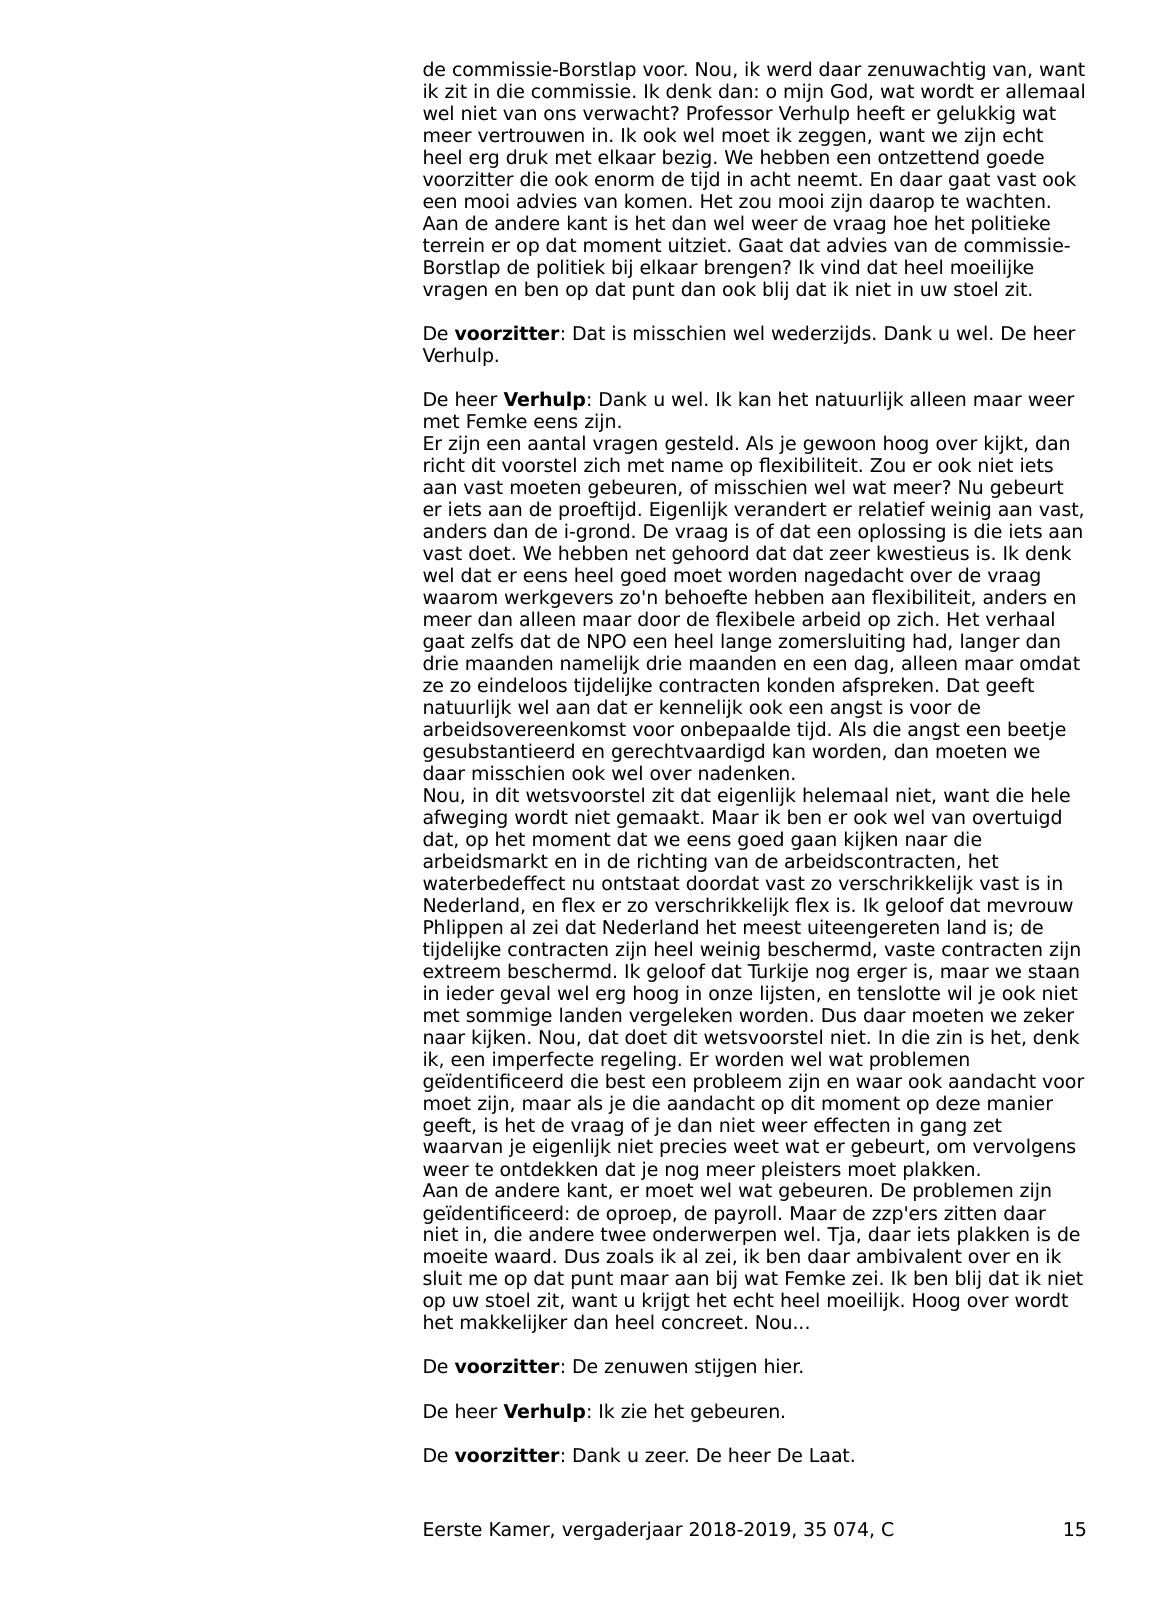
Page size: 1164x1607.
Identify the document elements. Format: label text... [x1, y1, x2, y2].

text De heer Verhulp: Ik zie het gebeuren. [422, 1401, 1087, 1423]
text Er zijn een aantal vragen gesteld. Als je gewoon hoog over kijkt, dan richt dit voorstel zich met name op flexibiliteit. Zou er ook niet iets aan vast moeten gebeuren, of misschien wel wat meer? Nu gebeurt er iets aan de proeftijd. Eigenlijk verandert er relatief weinig aan vast, anders dan de i-grond. De vraag is of dat een oplossing is die iets aan vast doet. We hebben net gehoord dat dat zeer kwestieus is. Ik denk wel dat er eens heel goed moet worden nagedacht over de vraag waarom werkgevers zo'n behoefte hebben aan flexibiliteit, anders en meer dan alleen maar door de flexibele arbeid op zich. Het verhaal gaat zelfs dat de NPO een heel lange zomersluiting had, langer dan drie maanden namelijk drie maanden en een dag, alleen maar omdat ze zo eindeloos tijdelijke contracten konden afspreken. Dat geeft natuurlijk wel aan dat er kennelijk ook een angst is voor de arbeidsovereenkomst voor onbepaalde tijd. Als die angst een beetje gesubstantieerd en gerechtvaardigd kan worden, dan moeten we daar misschien ook wel over nadenken. [422, 433, 1087, 785]
text De voorzitter: De zenuwen stijgen hier. [422, 1356, 1087, 1378]
text De heer Verhulp: Dank u wel. Ik kan het natuurlijk alleen maar weer met Femke eens zijn. [422, 389, 1087, 433]
text De voorzitter: Dank u zeer. De heer De Laat. [422, 1445, 1087, 1467]
text Aan de andere kant, er moet wel wat gebeuren. De problemen zijn geïdentificeerd: de oproep, de payroll. Maar de zzp'ers zitten daar niet in, die andere twee onderwerpen wel. Tja, daar iets plakken is de moeite waard. Dus zoals ik al zei, ik ben daar ambivalent over en ik sluit me op dat punt maar aan bij wat Femke zei. Ik ben blij dat ik niet op uw stoel zit, want u krijgt het echt heel moeilijk. Hoog over wordt het makkelijker dan heel concreet. Nou... [422, 1180, 1087, 1334]
text de commissie-Borstlap voor. Nou, ik werd daar zenuwachtig van, want ik zit in die commissie. Ik denk dan: o mijn God, wat wordt er allemaal wel niet van ons verwacht? Professor Verhulp heeft er gelukkig wat meer vertrouwen in. Ik ook wel moet ik zeggen, want we zijn echt heel erg druk met elkaar bezig. We hebben een ontzettend goede voorzitter die ook enorm de tijd in acht neemt. En daar gaat vast ook een mooi advies van komen. Het zou mooi zijn daarop te wachten. Aan de andere kant is het dan wel weer de vraag hoe het politieke terrein er op dat moment uitziet. Gaat dat advies van de commissie-Borstlap de politiek bij elkaar brengen? Ik vind dat heel moeilijke vragen en ben op dat punt dan ook blij dat ik niet in uw stoel zit. [422, 59, 1087, 301]
text Nou, in dit wetsvoorstel zit dat eigenlijk helemaal niet, want die hele afweging wordt niet gemaakt. Maar ik ben er ook wel van overtuigd dat, op het moment dat we eens goed gaan kijken naar die arbeidsmarkt en in de richting van de arbeidscontracten, het waterbedeffect nu ontstaat doordat vast zo verschrikkelijk vast is in Nederland, en flex er zo verschrikkelijk flex is. Ik geloof dat mevrouw Phlippen al zei dat Nederland het meest uiteengereten land is; de tijdelijke contracten zijn heel weinig beschermd, vaste contracten zijn extreem beschermd. Ik geloof dat Turkije nog erger is, maar we staan in ieder geval wel erg hoog in onze lijsten, en tenslotte wil je ook niet met sommige landen vergeleken worden. Dus daar moeten we zeker naar kijken. Nou, dat doet dit wetsvoorstel niet. In die zin is het, denk ik, een imperfecte regeling. Er worden wel wat problemen geïdentificeerd die best een probleem zijn en waar ook aandacht voor moet zijn, maar als je die aandacht op dit moment op deze manier geeft, is het de vraag of je dan niet weer effecten in gang zet waarvan je eigenlijk niet precies weet wat er gebeurt, om vervolgens weer te ontdekken dat je nog meer pleisters moet plakken. [422, 785, 1087, 1180]
text De voorzitter: Dat is misschien wel wederzijds. Dank u wel. De heer Verhulp. [422, 323, 1087, 367]
